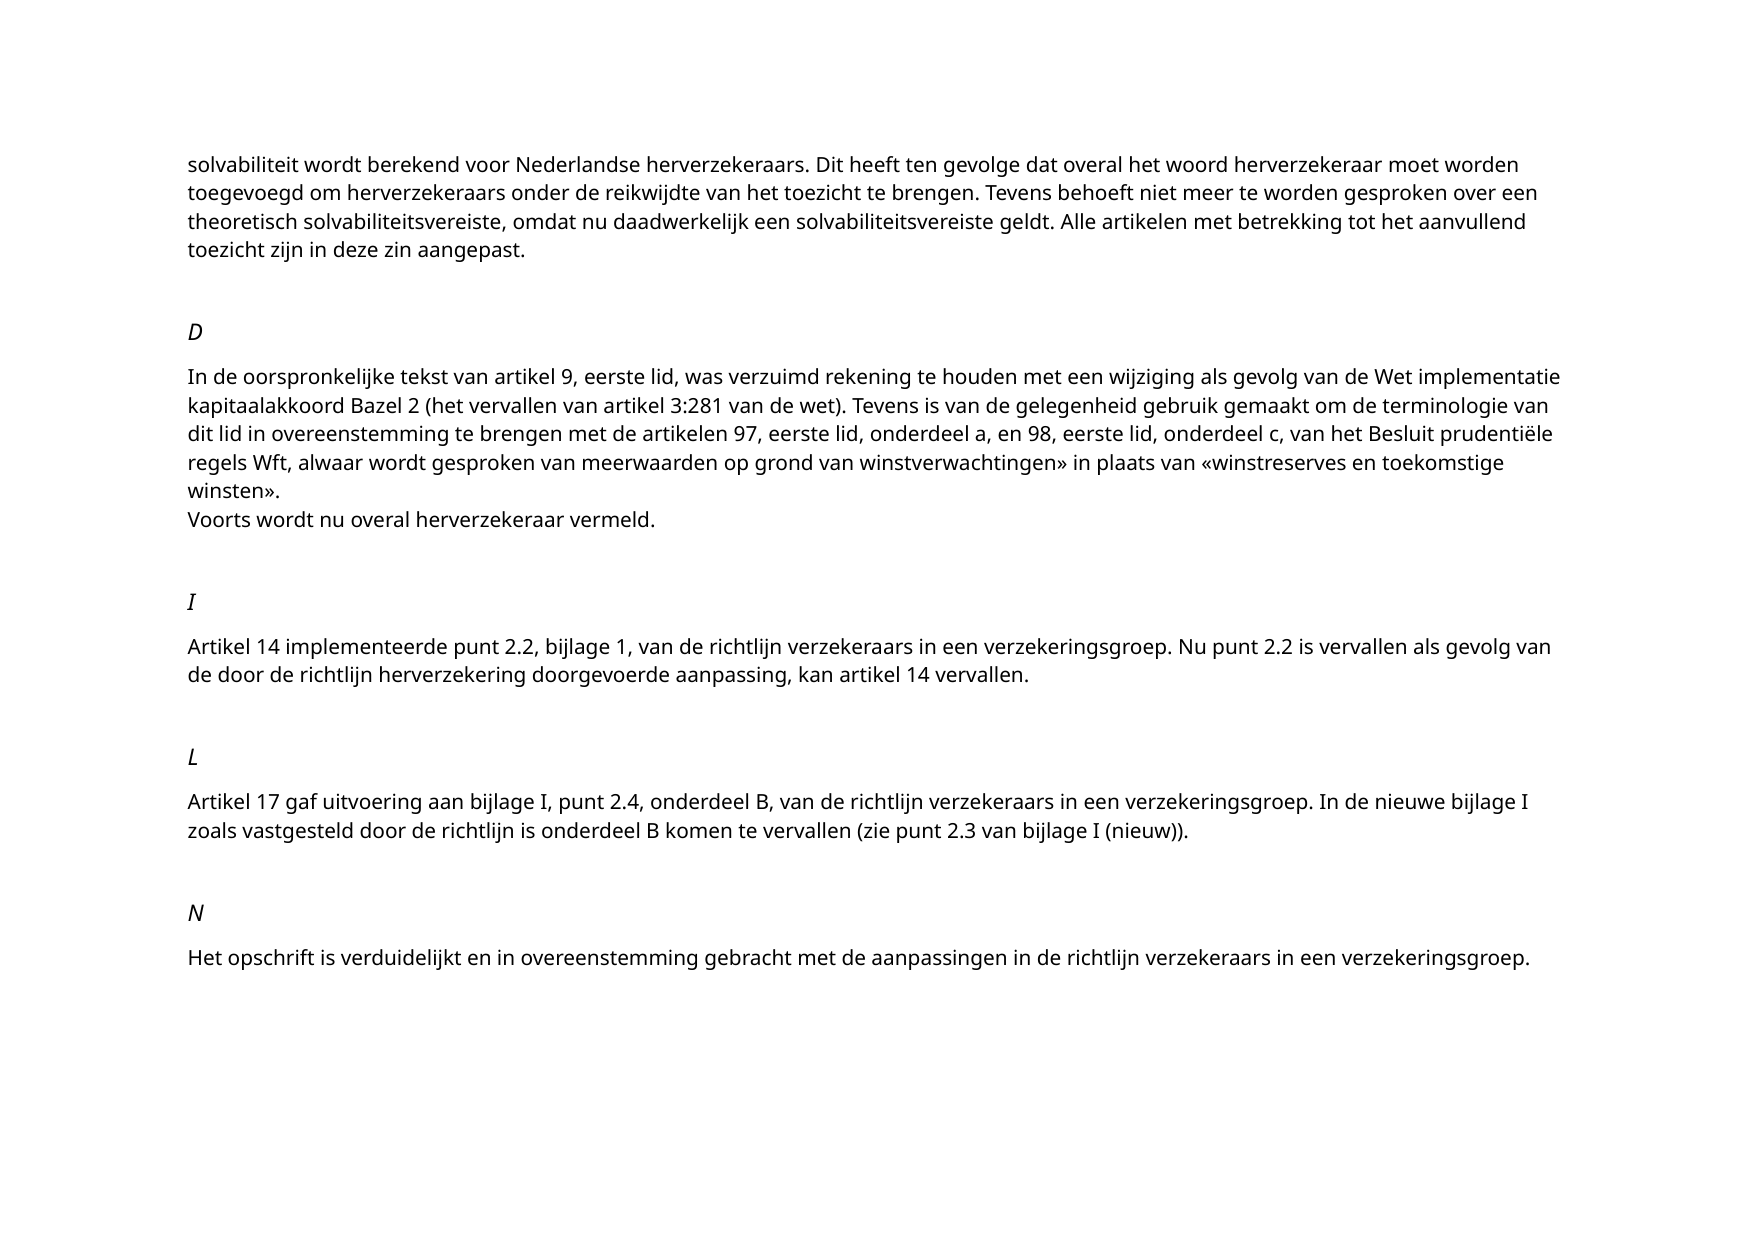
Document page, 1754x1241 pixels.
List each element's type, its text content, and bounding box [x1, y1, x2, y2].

text Voorts wordt nu overal herverzekeraar vermeld. [187, 505, 1566, 533]
text Het opschrift is verduidelijkt en in overeenstemming gebracht met de aanpassingen in de richtlijn verzekeraars in een verzekeringsgroep. [187, 943, 1566, 972]
text solvabiliteit wordt berekend voor Nederlandse herverzekeraars. Dit heeft ten gevolge dat overal het woord herverzekeraar moet worden toegevoegd om herverzekeraars onder de reikwijdte van het toezicht te brengen. Tevens behoeft niet meer te worden gesproken over een theoretisch solvabiliteitsvereiste, omdat nu daadwerkelijk een solvabiliteitsvereiste geldt. Alle artikelen met betrekking tot het aanvullend toezicht zijn in deze zin aangepast. [187, 150, 1566, 264]
text Artikel 14 implementeerde punt 2.2, bijlage 1, van de richtlijn verzekeraars in een verzekeringsgroep. Nu punt 2.2 is vervallen als gevolg van de door de richtlijn herverzekering doorgevoerde aanpassing, kan artikel 14 vervallen. [187, 632, 1566, 689]
text L [187, 741, 1566, 772]
text N [187, 897, 1566, 928]
text D [187, 316, 1566, 347]
text Artikel 17 gaf uitvoering aan bijlage I, punt 2.4, onderdeel B, van de richtlijn verzekeraars in een verzekeringsgroep. In de nieuwe bijlage I zoals vastgesteld door de richtlijn is onderdeel B komen te vervallen (zie punt 2.3 van bijlage I (nieuw)). [187, 787, 1566, 844]
text I [187, 586, 1566, 617]
text In de oorspronkelijke tekst van artikel 9, eerste lid, was verzuimd rekening te houden met een wijziging als gevolg van de Wet implementatie kapitaalakkoord Bazel 2 (het vervallen van artikel 3:281 van de wet). Tevens is van de gelegenheid gebruik gemaakt om de terminologie van dit lid in overeenstemming te brengen met de artikelen 97, eerste lid, onderdeel a, en 98, eerste lid, onderdeel c, van het Besluit prudentiële regels Wft, alwaar wordt gesproken van meerwaarden op grond van winstverwachtingen» in plaats van «winstreserves en toekomstige winsten». [187, 362, 1566, 505]
